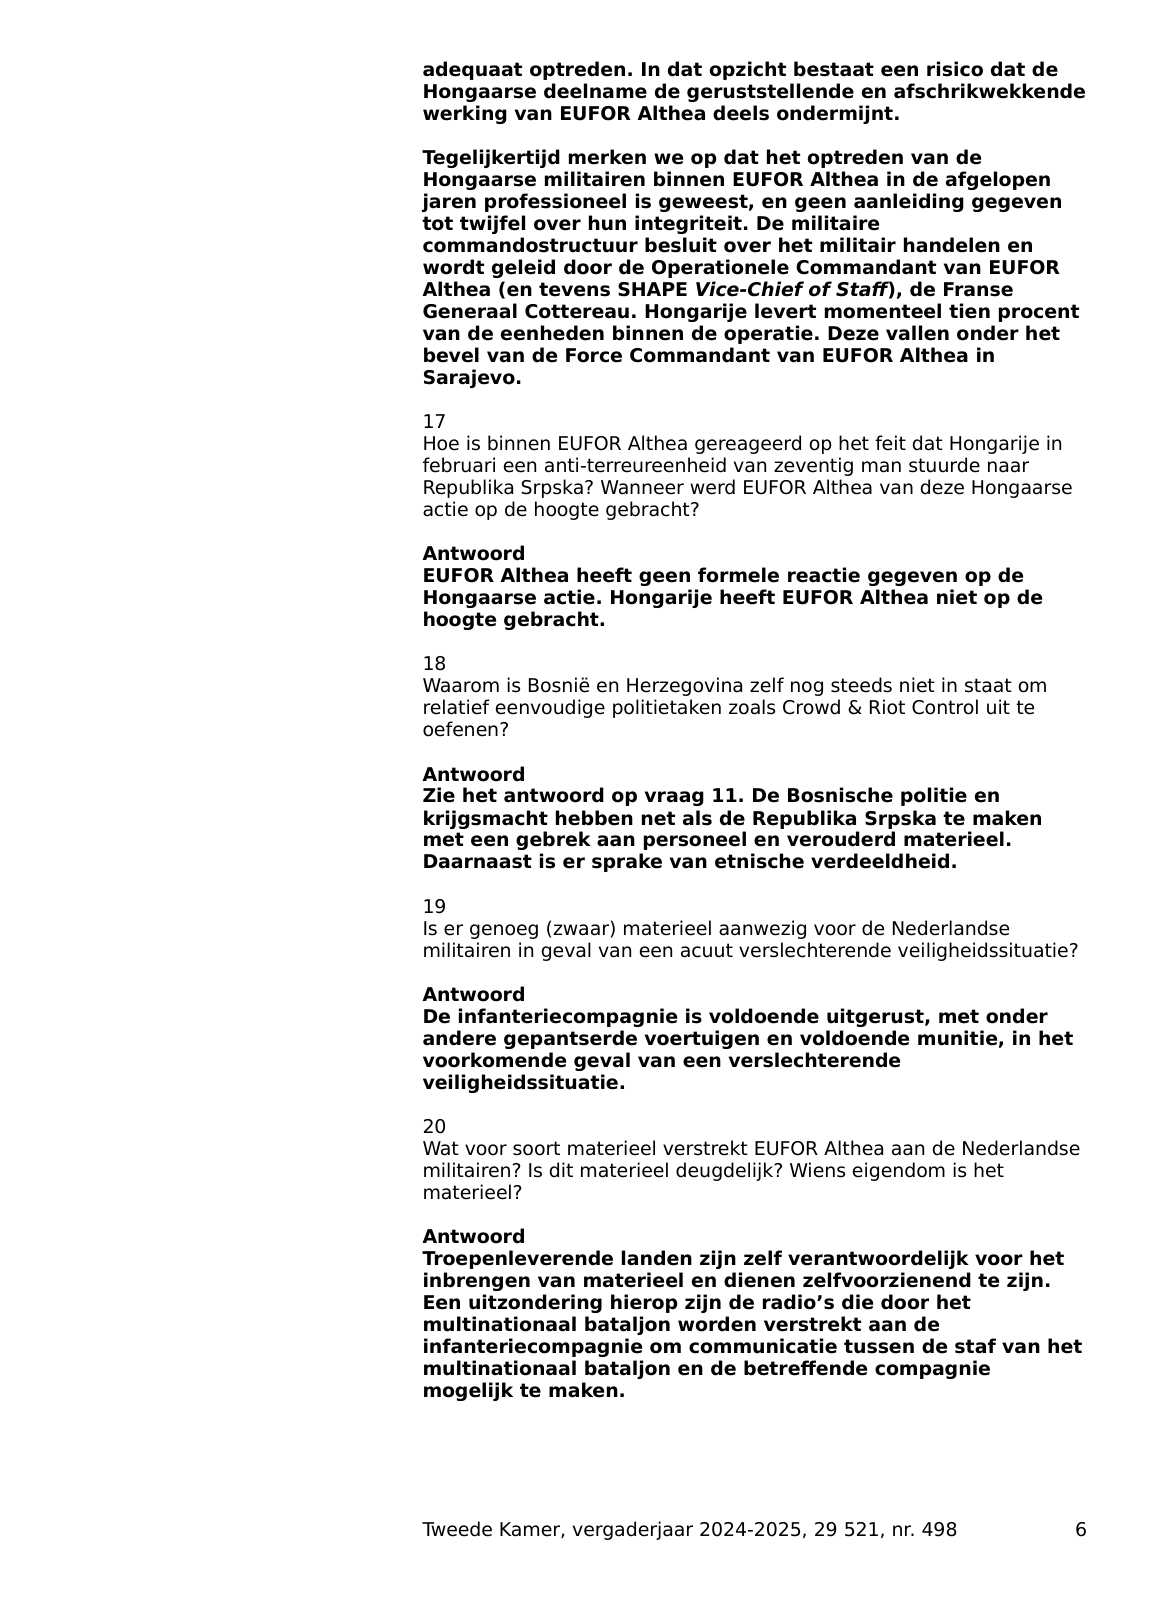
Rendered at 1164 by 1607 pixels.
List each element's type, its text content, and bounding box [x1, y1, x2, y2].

text De infanteriecompagnie is voldoende uitgerust, met onder andere gepantserde voertuigen en voldoende munitie, in het voorkomende geval van een verslechterende veiligheidssituatie. [422, 1006, 1087, 1093]
text Antwoord [422, 543, 1087, 565]
text Wat voor soort materieel verstrekt EUFOR Althea aan de Nederlandse militairen? Is dit materieel deugdelijk? Wiens eigendom is het materieel? [422, 1138, 1087, 1204]
text Hoe is binnen EUFOR Althea gereageerd op het feit dat Hongarije in februari een anti-terreureenheid van zeventig man stuurde naar Republika Srpska? Wanneer werd EUFOR Althea van deze Hongaarse actie op de hoogte gebracht? [422, 433, 1087, 521]
text EUFOR Althea heeft geen formele reactie gegeven op de Hongaarse actie. Hongarije heeft EUFOR Althea niet op de hoogte gebracht. [422, 565, 1087, 631]
text Troepenleverende landen zijn zelf verantwoordelijk voor het inbrengen van materieel en dienen zelfvoorzienend te zijn. Een uitzondering hierop zijn de radio’s die door het multinationaal bataljon worden verstrekt aan de infanteriecompagnie om communicatie tussen de staf van het multinationaal bataljon en de betreffende compagnie mogelijk te maken. [422, 1248, 1087, 1402]
text Is er genoeg (zwaar) materieel aanwezig voor de Nederlandse militairen in geval van een acuut verslechterende veiligheidssituatie? [422, 917, 1087, 961]
text Antwoord [422, 763, 1087, 785]
text 20 [422, 1116, 1087, 1138]
text 18 [422, 653, 1087, 675]
text Antwoord [422, 984, 1087, 1006]
text Waarom is Bosnië en Herzegovina zelf nog steeds niet in staat om relatief eenvoudige politietaken zoals Crowd & Riot Control uit te oefenen? [422, 675, 1087, 741]
text Antwoord [422, 1226, 1087, 1248]
text Tegelijkertijd merken we op dat het optreden van de Hongaarse militairen binnen EUFOR Althea in de afgelopen jaren professioneel is geweest, en geen aanleiding gegeven tot twijfel over hun integriteit. De militaire commandostructuur besluit over het militair handelen en wordt geleid door de Operationele Commandant van EUFOR Althea (en tevens SHAPE Vice-Chief of Staff), de Franse Generaal Cottereau. Hongarije levert momenteel tien procent van de eenheden binnen de operatie. Deze vallen onder het bevel van de Force Commandant van EUFOR Althea in Sarajevo. [422, 147, 1087, 389]
text 17 [422, 411, 1087, 433]
text Zie het antwoord op vraag 11. De Bosnische politie en krijgsmacht hebben net als de Republika Srpska te maken met een gebrek aan personeel en verouderd materieel. Daarnaast is er sprake van etnische verdeeldheid. [422, 785, 1087, 873]
text adequaat optreden. In dat opzicht bestaat een risico dat de Hongaarse deelname de geruststellende en afschrikwekkende werking van EUFOR Althea deels ondermijnt. [422, 59, 1087, 125]
text 19 [422, 896, 1087, 917]
